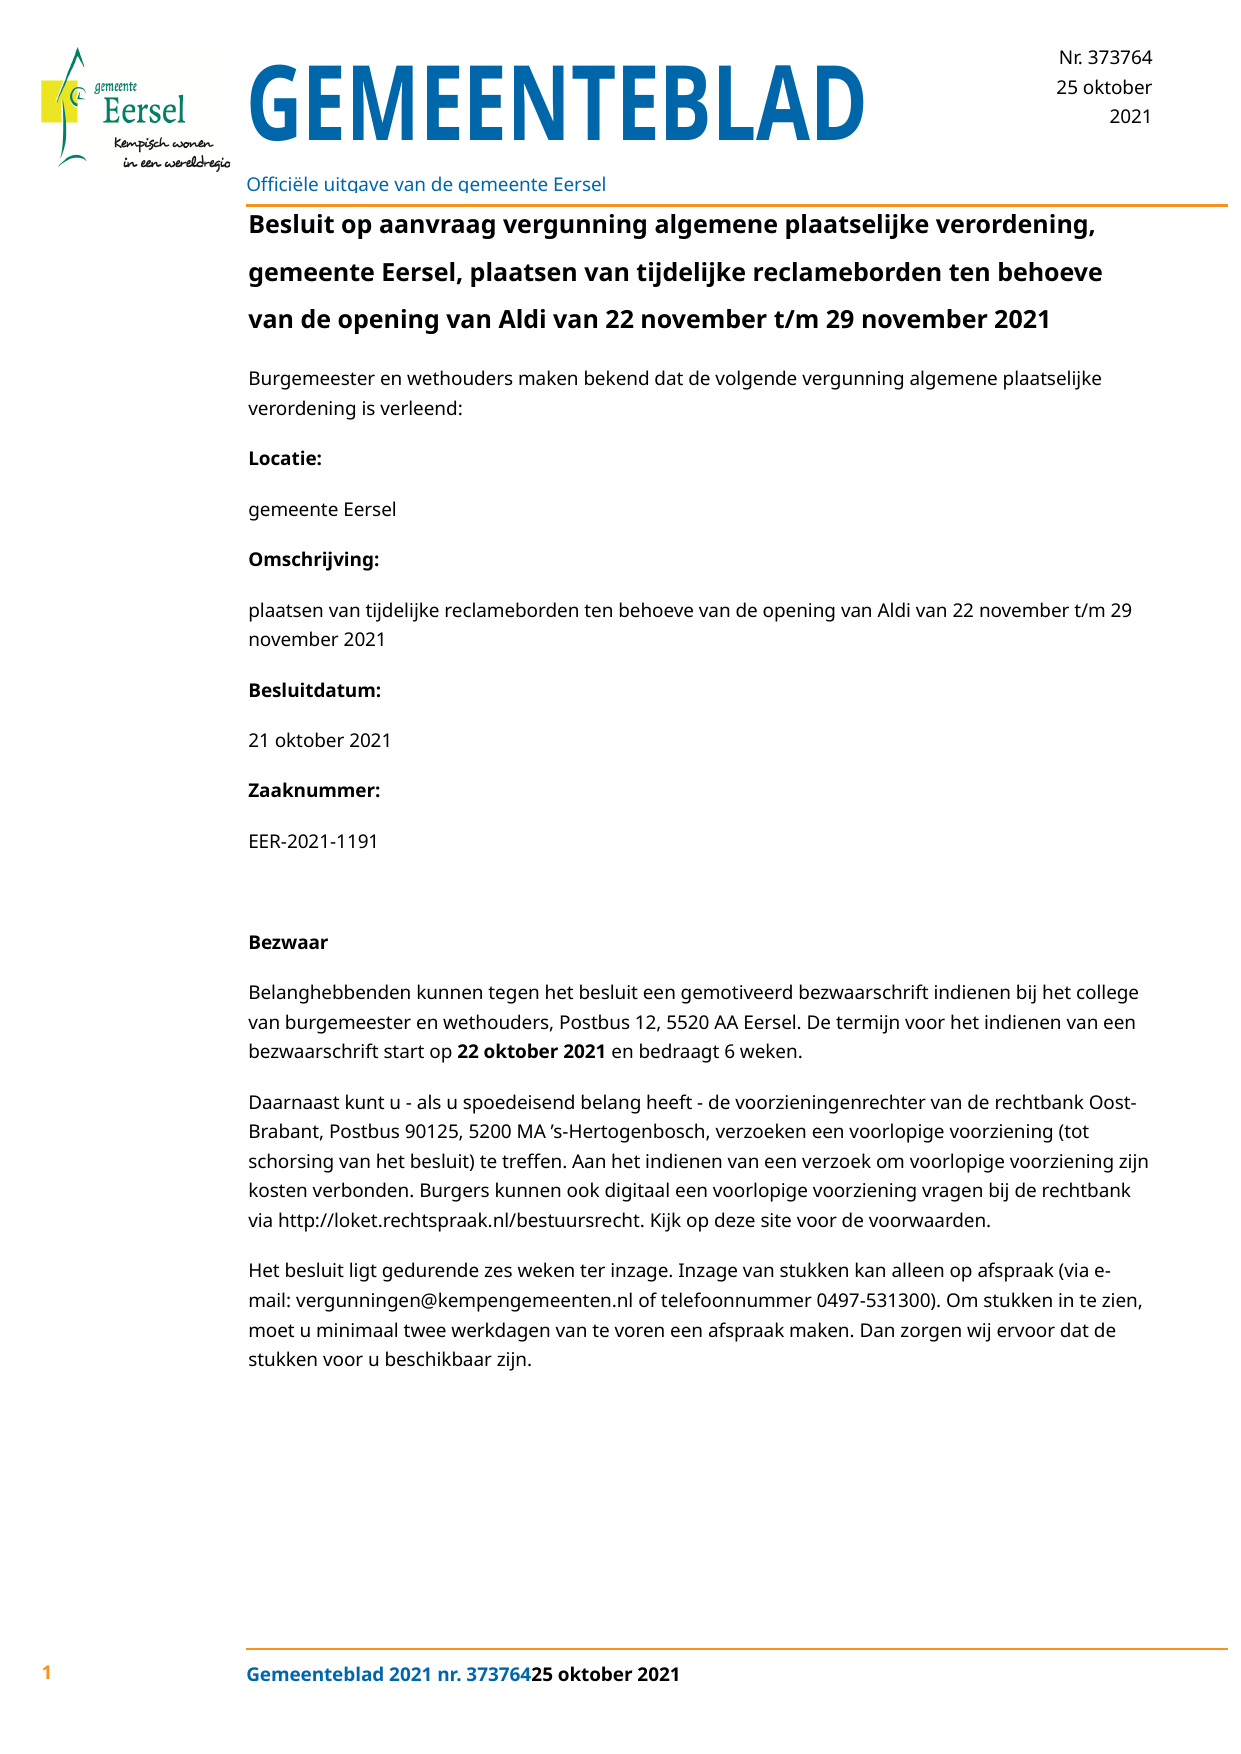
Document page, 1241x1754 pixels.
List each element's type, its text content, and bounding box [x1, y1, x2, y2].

text Omschrijving: [248, 546, 1152, 572]
text Belanghebbenden kunnen tegen het besluit een gemotiveerd bezwaarschrift indienen bij het college van burgemeester en wethouders, Postbus 12, 5520 AA Eersel. De termijn voor het indienen van een bezwaarschrift start op 22 oktober 2021 en bedraagt 6 weken. [248, 979, 1152, 1064]
text 21 oktober 2021 [248, 727, 1152, 753]
text plaatsen van tijdelijke reclameborden ten behoeve van de opening van Aldi van 22 november t/m 29 november 2021 [248, 597, 1152, 652]
text gemeente Eersel [248, 496, 1152, 522]
picture [41, 47, 231, 172]
text Zaaknummer: [248, 778, 1152, 803]
text Besluitdatum: [248, 677, 1152, 702]
text EER-2021-1191 [248, 828, 1152, 854]
text Het besluit ligt gedurende zes weken ter inzage. Inzage van stukken kan alleen op afspraak (via e-mail: vergunningen@kempengemeenten.nl of telefoonnummer 0497-531300). Om stukken in te zien, moet u minimaal twee werkdagen van te voren een afspraak maken. Dan zorgen wij ervoor dat de stukken voor u beschikbaar zijn. [248, 1258, 1152, 1372]
text Besluit op aanvraag vergunning algemene plaatselijke verordening, gemeente Eersel, plaatsen van tijdelijke reclameborden ten behoeve van de opening van Aldi van 22 november t/m 29 november 2021 [248, 207, 1152, 336]
text Bezwaar [248, 929, 1152, 954]
text Locatie: [248, 446, 1152, 471]
text Daarnaast kunt u - als u spoedeisend belang heeft - de voorzieningenrechter van de rechtbank Oost-Brabant, Postbus 90125, 5200 MA ’s-Hertogenbosch, verzoeken een voorlopige voorziening (tot schorsing van het besluit) te treffen. Aan het indienen van een verzoek om voorlopige voorziening zijn kosten verbonden. Burgers kunnen ook digitaal een voorlopige voorziening vragen bij de rechtbank via http://loket.rechtspraak.nl/bestuursrecht. Kijk op deze site voor de voorwaarden. [248, 1089, 1152, 1233]
text Burgemeester en wethouders maken bekend dat de volgende vergunning algemene plaatselijke verordening is verleend: [248, 366, 1152, 421]
